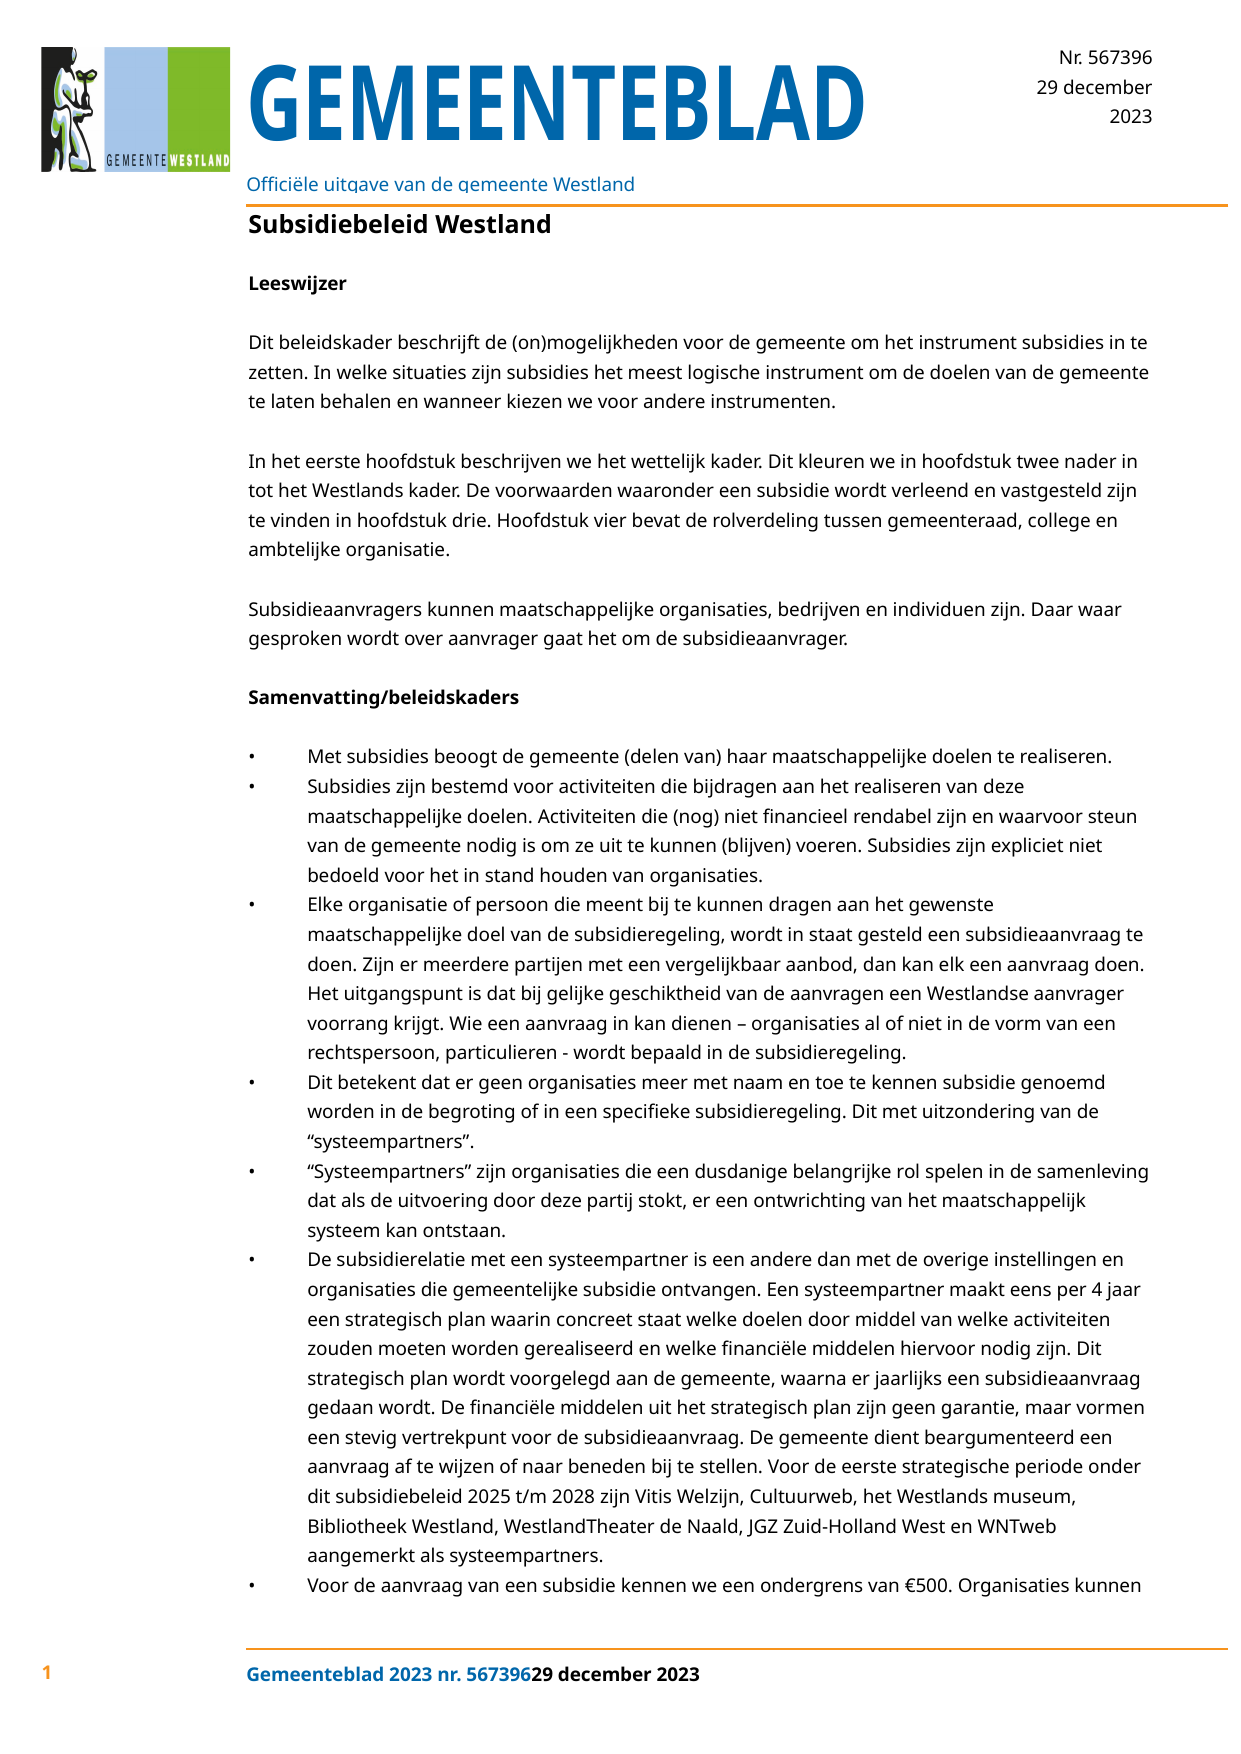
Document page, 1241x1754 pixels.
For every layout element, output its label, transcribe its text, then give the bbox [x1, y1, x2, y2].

list Elke organisatie of persoon die meent bij te kunnen dragen aan het gewenste maatschappelijke doel van de subsidieregeling, wordt in staat gesteld een subsidieaanvraag te doen. Zijn er meerdere partijen met een vergelijkbaar aanbod, dan kan elk een aanvraag doen. Het uitgangspunt is dat bij gelijke geschiktheid van de aanvragen een Westlandse aanvrager voorrang krijgt. Wie een aanvraag in kan dienen – organisaties al of niet in de vorm van een rechtspersoon, particulieren - wordt bepaald in de subsidieregeling. [248, 892, 1152, 1065]
text Samenvatting/beleidskaders [248, 684, 1152, 710]
text In het eerste hoofdstuk beschrijven we het wettelijk kader. Dit kleuren we in hoofdstuk twee nader in tot het Westlands kader. De voorwaarden waaronder een subsidie wordt verleend en vastgesteld zijn te vinden in hoofdstuk drie. Hoofdstuk vier bevat de rolverdeling tussen gemeenteraad, college en ambtelijke organisatie. [248, 448, 1152, 562]
list De subsidierelatie met een systeempartner is een andere dan met de overige instellingen en organisaties die gemeentelijke subsidie ontvangen. Een systeempartner maakt eens per 4 jaar een strategisch plan waarin concreet staat welke doelen door middel van welke activiteiten zouden moeten worden gerealiseerd en welke financiële middelen hiervoor nodig zijn. Dit strategisch plan wordt voorgelegd aan de gemeente, waarna er jaarlijks een subsidieaanvraag gedaan wordt. De financiële middelen uit het strategisch plan zijn geen garantie, maar vormen een stevig vertrekpunt voor de subsidieaanvraag. De gemeente dient beargumenteerd een aanvraag af te wijzen of naar beneden bij te stellen. Voor de eerste strategische periode onder dit subsidiebeleid 2025 t/m 2028 zijn Vitis Welzijn, Cultuurweb, het Westlands museum, Bibliotheek Westland, WestlandTheater de Naald, JGZ Zuid-Holland West en WNTweb aangemerkt als systeempartners. [248, 1247, 1152, 1568]
list Met subsidies beoogt de gemeente (delen van) haar maatschappelijke doelen te realiseren. [248, 744, 1152, 769]
text Leeswijzer [248, 270, 1152, 296]
list Subsidies zijn bestemd voor activiteiten die bijdragen aan het realiseren van deze maatschappelijke doelen. Activiteiten die (nog) niet financieel rendabel zijn en waarvoor steun van de gemeente nodig is om ze uit te kunnen (blijven) voeren. Subsidies zijn expliciet niet bedoeld voor het in stand houden van organisaties. [248, 773, 1152, 888]
text Subsidiebeleid Westland [248, 207, 1152, 241]
text Dit beleidskader beschrijft de (on)mogelijkheden voor de gemeente om het instrument subsidies in te zetten. In welke situaties zijn subsidies het meest logische instrument om de doelen van de gemeente te laten behalen en wanneer kiezen we voor andere instrumenten. [248, 329, 1152, 414]
text Subsidieaanvragers kunnen maatschappelijke organisaties, bedrijven en individuen zijn. Daar waar gesproken wordt over aanvrager gaat het om de subsidieaanvrager. [248, 596, 1152, 651]
list Dit betekent dat er geen organisaties meer met naam en toe te kennen subsidie genoemd worden in de begroting of in een specifieke subsidieregeling. Dit met uitzondering van de “systeempartners”. [248, 1069, 1152, 1154]
list “Systeempartners” zijn organisaties die een dusdanige belangrijke rol spelen in de samenleving dat als de uitvoering door deze partij stokt, er een ontwrichting van het maatschappelijk systeem kan ontstaan. [248, 1158, 1152, 1243]
list Voor de aanvraag van een subsidie kennen we een ondergrens van €500. Organisaties kunnen [248, 1572, 1152, 1598]
picture [41, 47, 231, 172]
